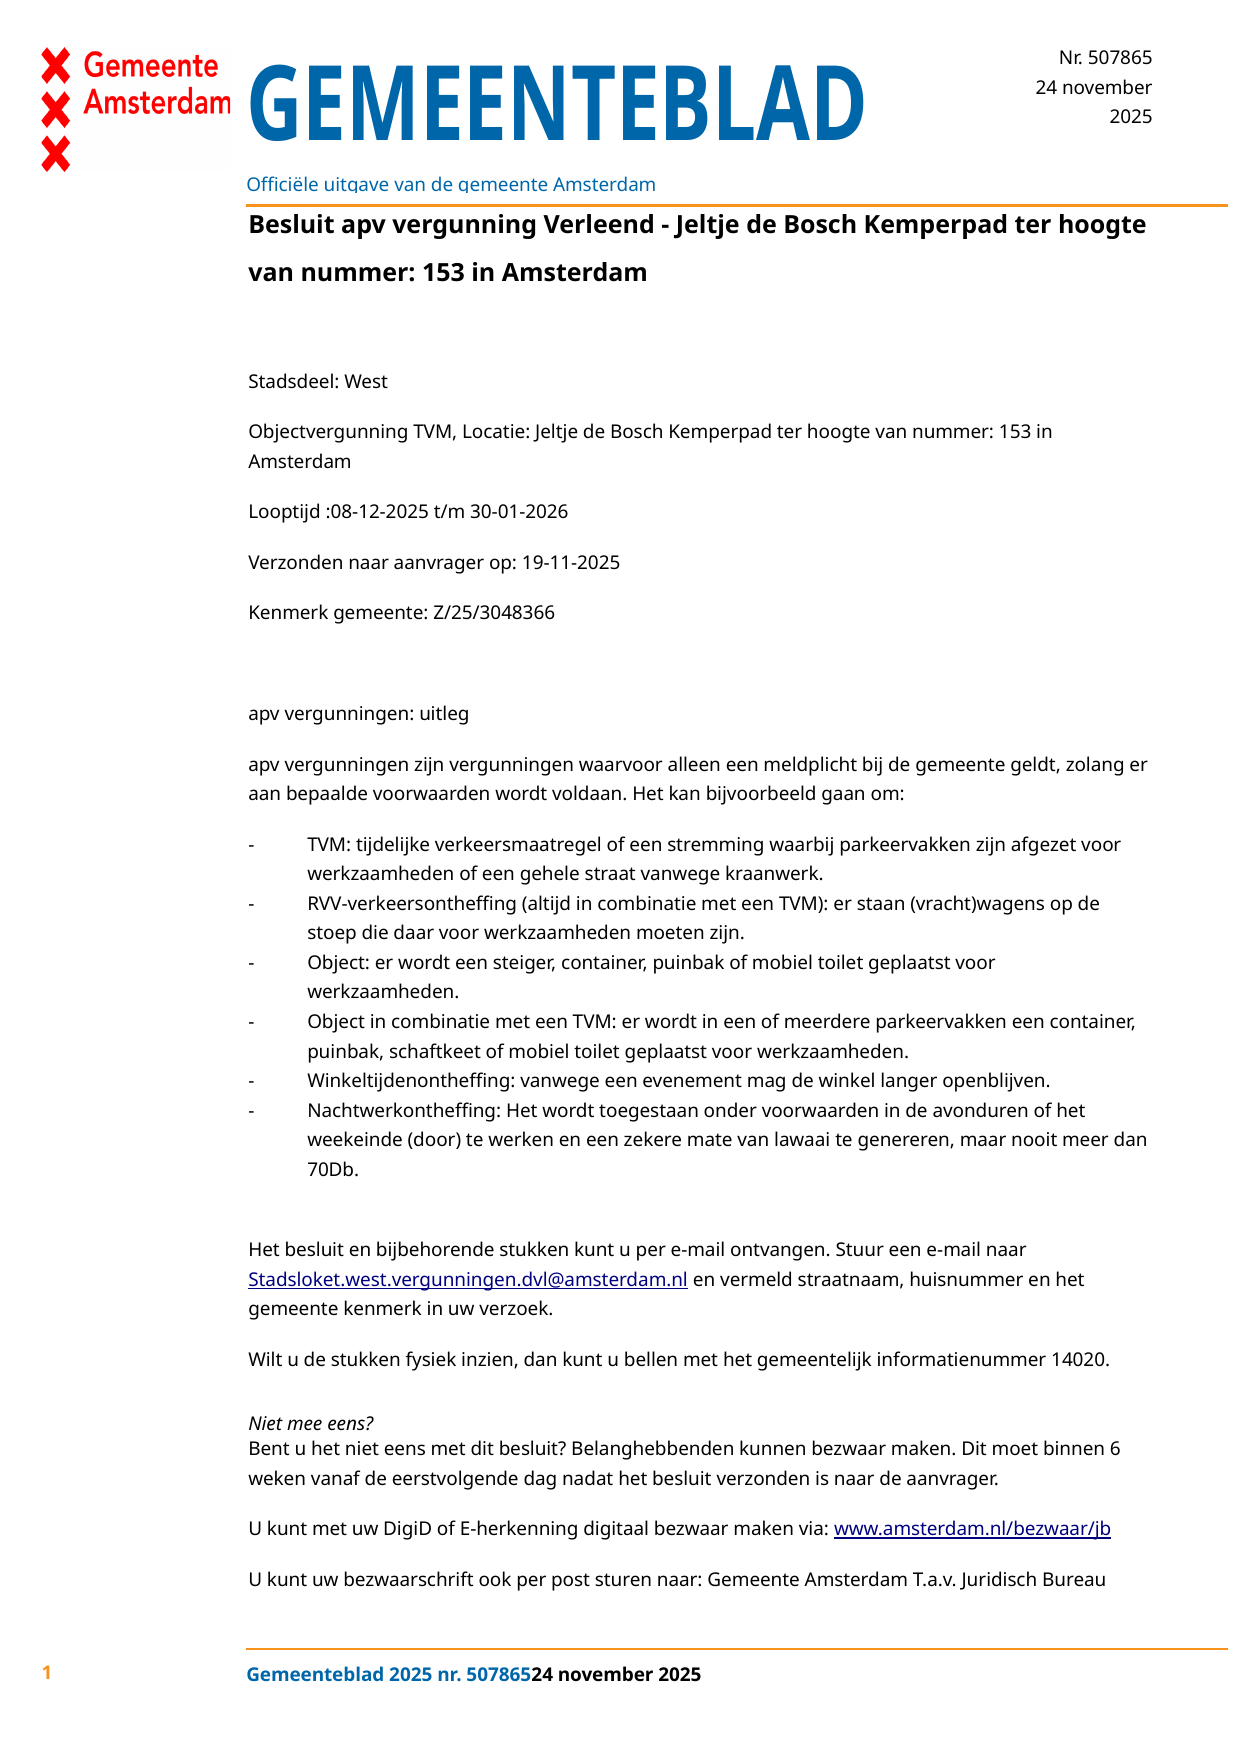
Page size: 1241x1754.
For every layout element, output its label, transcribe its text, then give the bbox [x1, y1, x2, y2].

text Verzonden naar aanvrager op: 19-11-2025 [248, 549, 1152, 575]
text Objectvergunning TVM, Locatie: Jeltje de Bosch Kemperpad ter hoogte van nummer: 153 in Amsterdam [248, 419, 1152, 474]
text apv vergunningen zijn vergunningen waarvoor alleen een meldplicht bij de gemeente geldt, zolang er aan bepaalde voorwaarden wordt voldaan. Het kan bijvoorbeeld gaan om: [248, 751, 1152, 806]
text Besluit apv vergunning Verleend - Jeltje de Bosch Kemperpad ter hoogte van nummer: 153 in Amsterdam [248, 207, 1152, 288]
text Stadsdeel: West [248, 368, 1152, 394]
text U kunt uw bezwaarschrift ook per post sturen naar: Gemeente Amsterdam T.a.v. Juridisch Bureau [248, 1566, 1152, 1592]
list RVV-verkeersontheffing (altijd in combinatie met een TVM): er staan (vracht)wagens op de stoep die daar voor werkzaamheden moeten zijn. [248, 890, 1152, 945]
text Niet mee eens? [248, 1410, 1152, 1436]
text Wilt u de stukken fysiek inzien, dan kunt u bellen met het gemeentelijk informatienummer 14020. [248, 1346, 1152, 1372]
list Nachtwerkontheffing: Het wordt toegestaan onder voorwaarden in de avonduren of het weekeinde (door) te werken en een zekere mate van lawaai te genereren, maar nooit meer dan 70Db. [248, 1097, 1152, 1182]
text U kunt met uw DigiD of E-herkenning digitaal bezwaar maken via: www.amsterdam.nl/bezwaar/jb [248, 1516, 1152, 1541]
list Object: er wordt een steiger, container, puinbak of mobiel toilet geplaatst voor werkzaamheden. [248, 949, 1152, 1004]
list Winkeltijdenontheffing: vanwege een evenement mag de winkel langer openblijven. [248, 1067, 1152, 1093]
picture [41, 47, 231, 172]
list TVM: tijdelijke verkeersmaatregel of een stremming waarbij parkeervakken zijn afgezet voor werkzaamheden of een gehele straat vanwege kraanwerk. [248, 831, 1152, 886]
text Kenmerk gemeente: Z/25/3048366 [248, 599, 1152, 625]
text Het besluit en bijbehorende stukken kunt u per e-mail ontvangen. Stuur een e-mail naar Stadsloket.west.vergunningen.dvl@amsterdam.nl en vermeld straatnaam, huisnummer en het gemeente kenmerk in uw verzoek. [248, 1236, 1152, 1321]
text apv vergunningen: uitleg [248, 700, 1152, 726]
text Looptijd :08-12-2025 t/m 30-01-2026 [248, 499, 1152, 524]
text Bent u het niet eens met dit besluit? Belanghebbenden kunnen bezwaar maken. Dit moet binnen 6 weken vanaf de eerstvolgende dag nadat het besluit verzonden is naar de aanvrager. [248, 1436, 1152, 1491]
list Object in combinatie met een TVM: er wordt in een of meerdere parkeervakken een container, puinbak, schaftkeet of mobiel toilet geplaatst voor werkzaamheden. [248, 1008, 1152, 1064]
